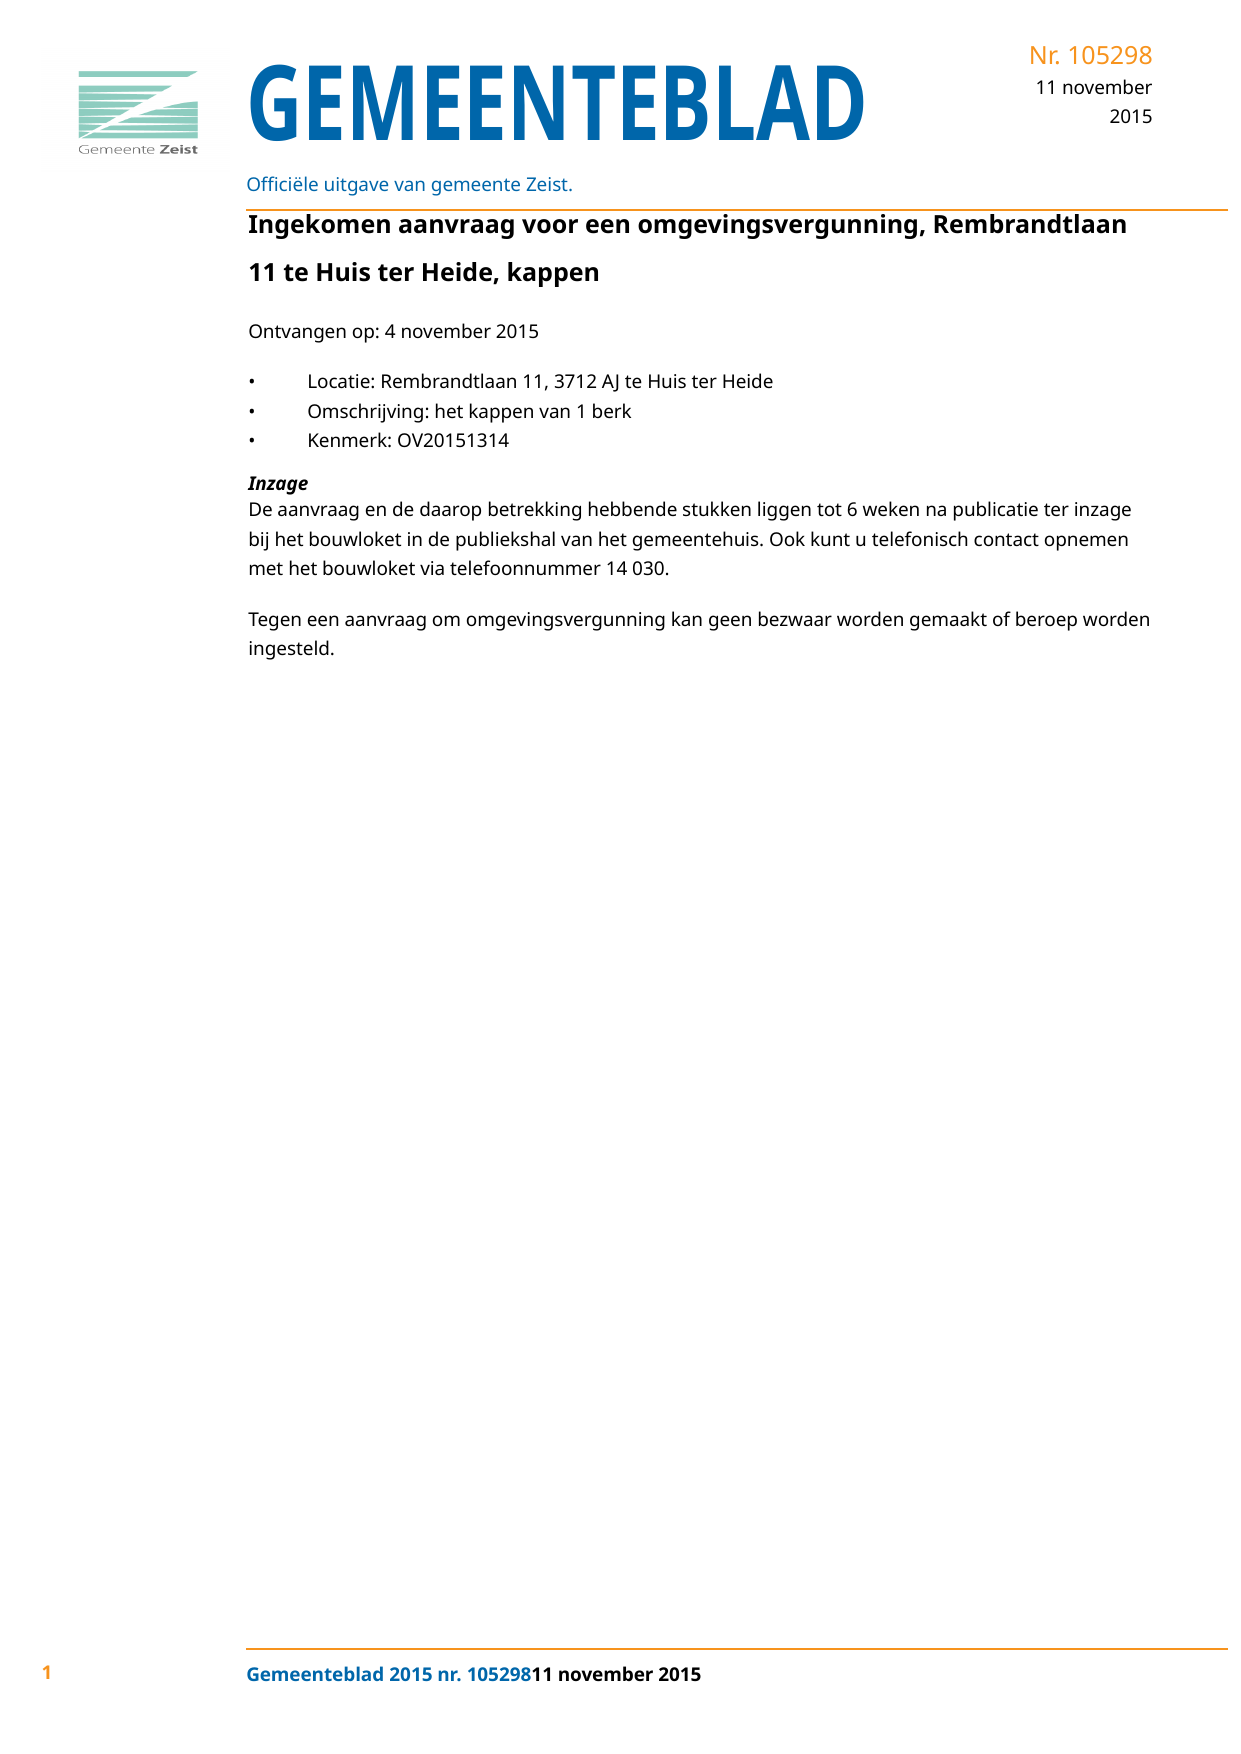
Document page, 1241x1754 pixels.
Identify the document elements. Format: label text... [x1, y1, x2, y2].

picture [41, 47, 231, 172]
list Locatie: Rembrandtlaan 11, 3712 AJ te Huis ter Heide [248, 368, 1152, 394]
list Omschrijving: het kappen van 1 berk [248, 398, 1152, 424]
text Ingekomen aanvraag voor een omgevingsvergunning, Rembrandtlaan 11 te Huis ter Heide, kappen [248, 211, 1152, 288]
text Tegen een aanvraag om omgevingsvergunning kan geen bezwaar worden gemaakt of beroep worden ingesteld. [248, 606, 1152, 661]
list Kenmerk: OV20151314 [248, 427, 1152, 453]
text Inzage [248, 471, 1152, 496]
text Ontvangen op: 4 november 2015 [248, 318, 1152, 344]
text De aanvraag en de daarop betrekking hebbende stukken liggen tot 6 weken na publicatie ter inzage bij het bouwloket in de publiekshal van het gemeentehuis. Ook kunt u telefonisch contact opnemen met het bouwloket via telefoonnummer 14 030. [248, 496, 1152, 581]
